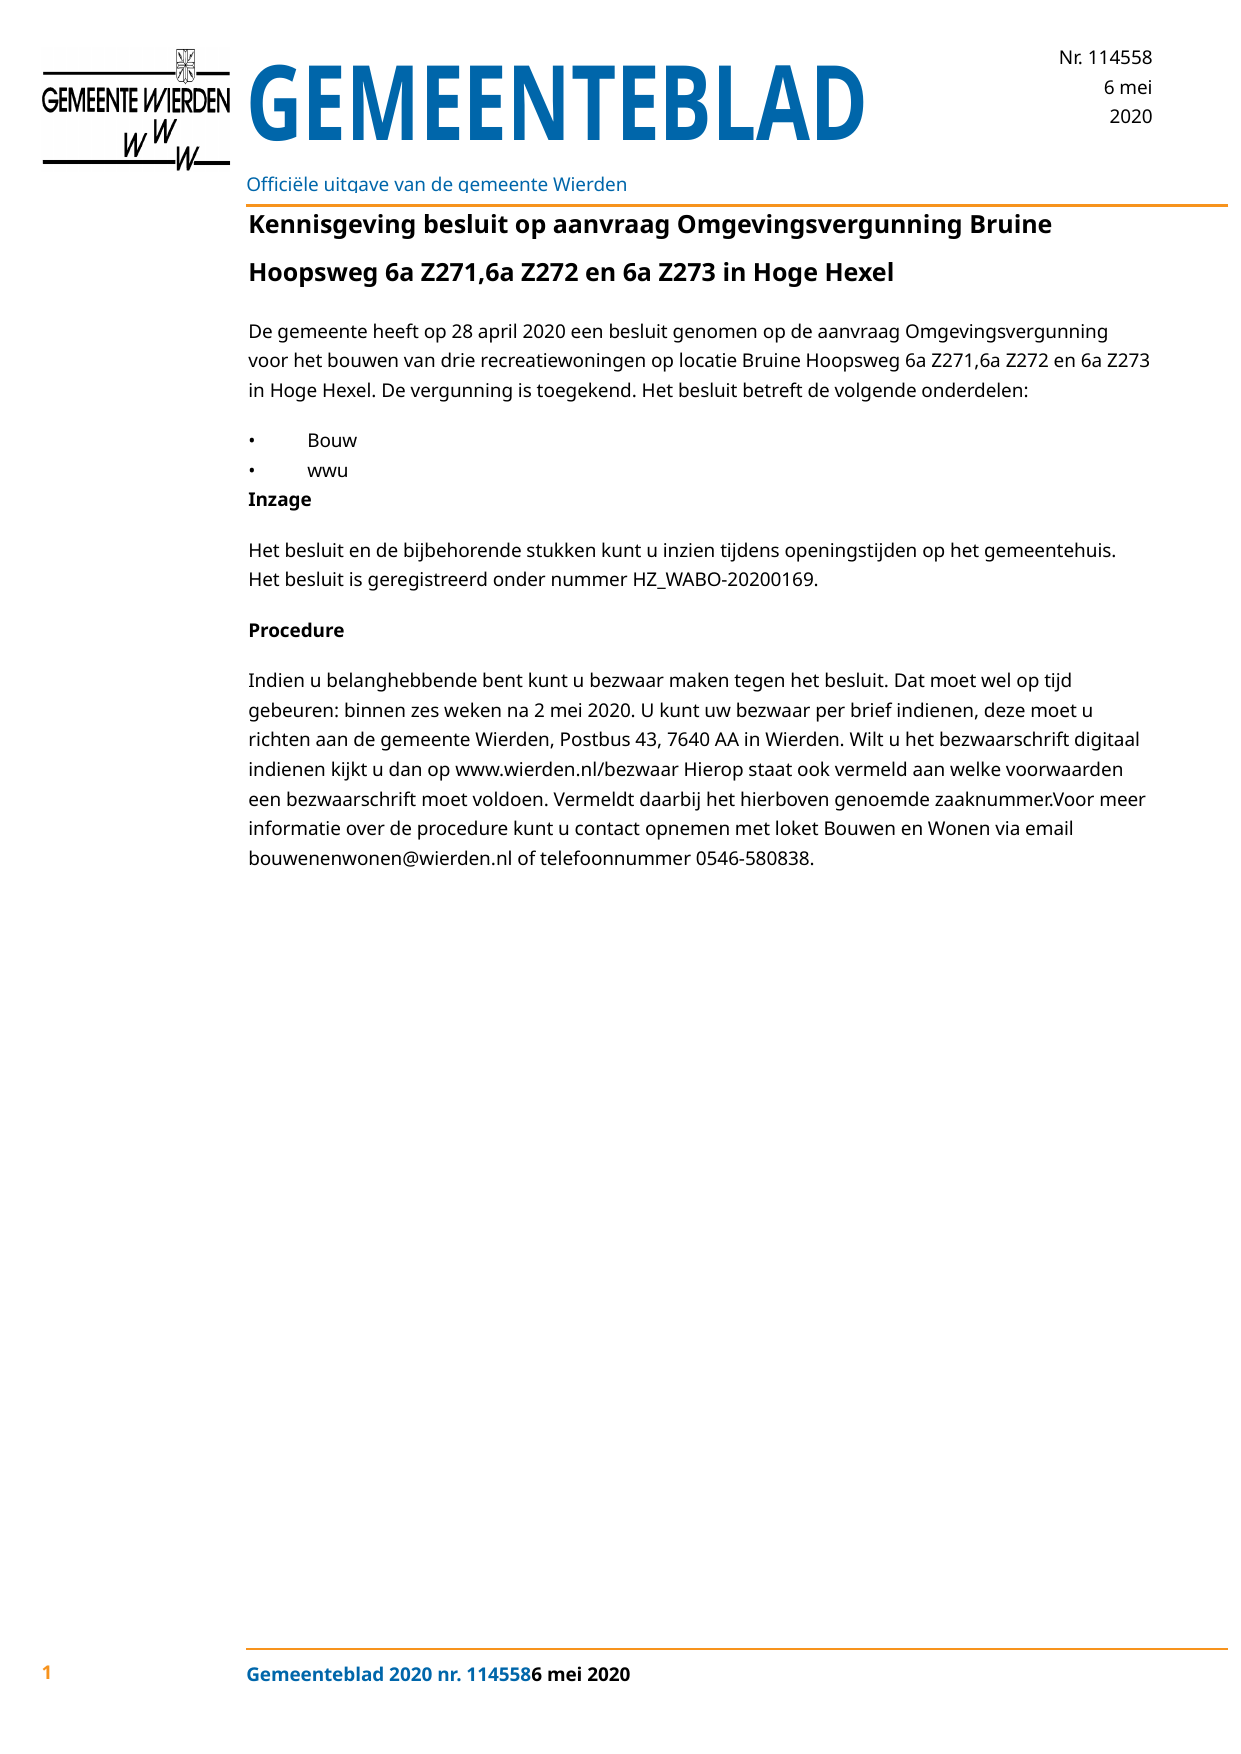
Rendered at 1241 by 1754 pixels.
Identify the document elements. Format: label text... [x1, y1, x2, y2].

text Procedure [248, 617, 1152, 643]
list wwu [248, 457, 1152, 483]
list Bouw [248, 427, 1152, 453]
text Inzage [248, 487, 1152, 512]
picture [41, 47, 231, 172]
text De gemeente heeft op 28 april 2020 een besluit genomen op de aanvraag Omgevingsvergunning voor het bouwen van drie recreatiewoningen op locatie Bruine Hoopsweg 6a Z271,6a Z272 en 6a Z273 in Hoge Hexel. De vergunning is toegekend. Het besluit betreft de volgende onderdelen: [248, 318, 1152, 403]
text Het besluit en de bijbehorende stukken kunt u inzien tijdens openingstijden op het gemeentehuis. Het besluit is geregistreerd onder nummer HZ_WABO-20200169. [248, 537, 1152, 592]
text Kennisgeving besluit op aanvraag Omgevingsvergunning Bruine Hoopsweg 6a Z271,6a Z272 en 6a Z273 in Hoge Hexel [248, 207, 1152, 288]
text Indien u belanghebbende bent kunt u bezwaar maken tegen het besluit. Dat moet wel op tijd gebeuren: binnen zes weken na 2 mei 2020. U kunt uw bezwaar per brief indienen, deze moet u richten aan de gemeente Wierden, Postbus 43, 7640 AA in Wierden. Wilt u het bezwaarschrift digitaal indienen kijkt u dan op www.wierden.nl/bezwaar Hierop staat ook vermeld aan welke voorwaarden een bezwaarschrift moet voldoen. Vermeldt daarbij het hierboven genoemde zaaknummer.Voor meer informatie over de procedure kunt u contact opnemen met loket Bouwen en Wonen via email bouwenenwonen@wierden.nl of telefoonnummer 0546-580838. [248, 667, 1152, 871]
